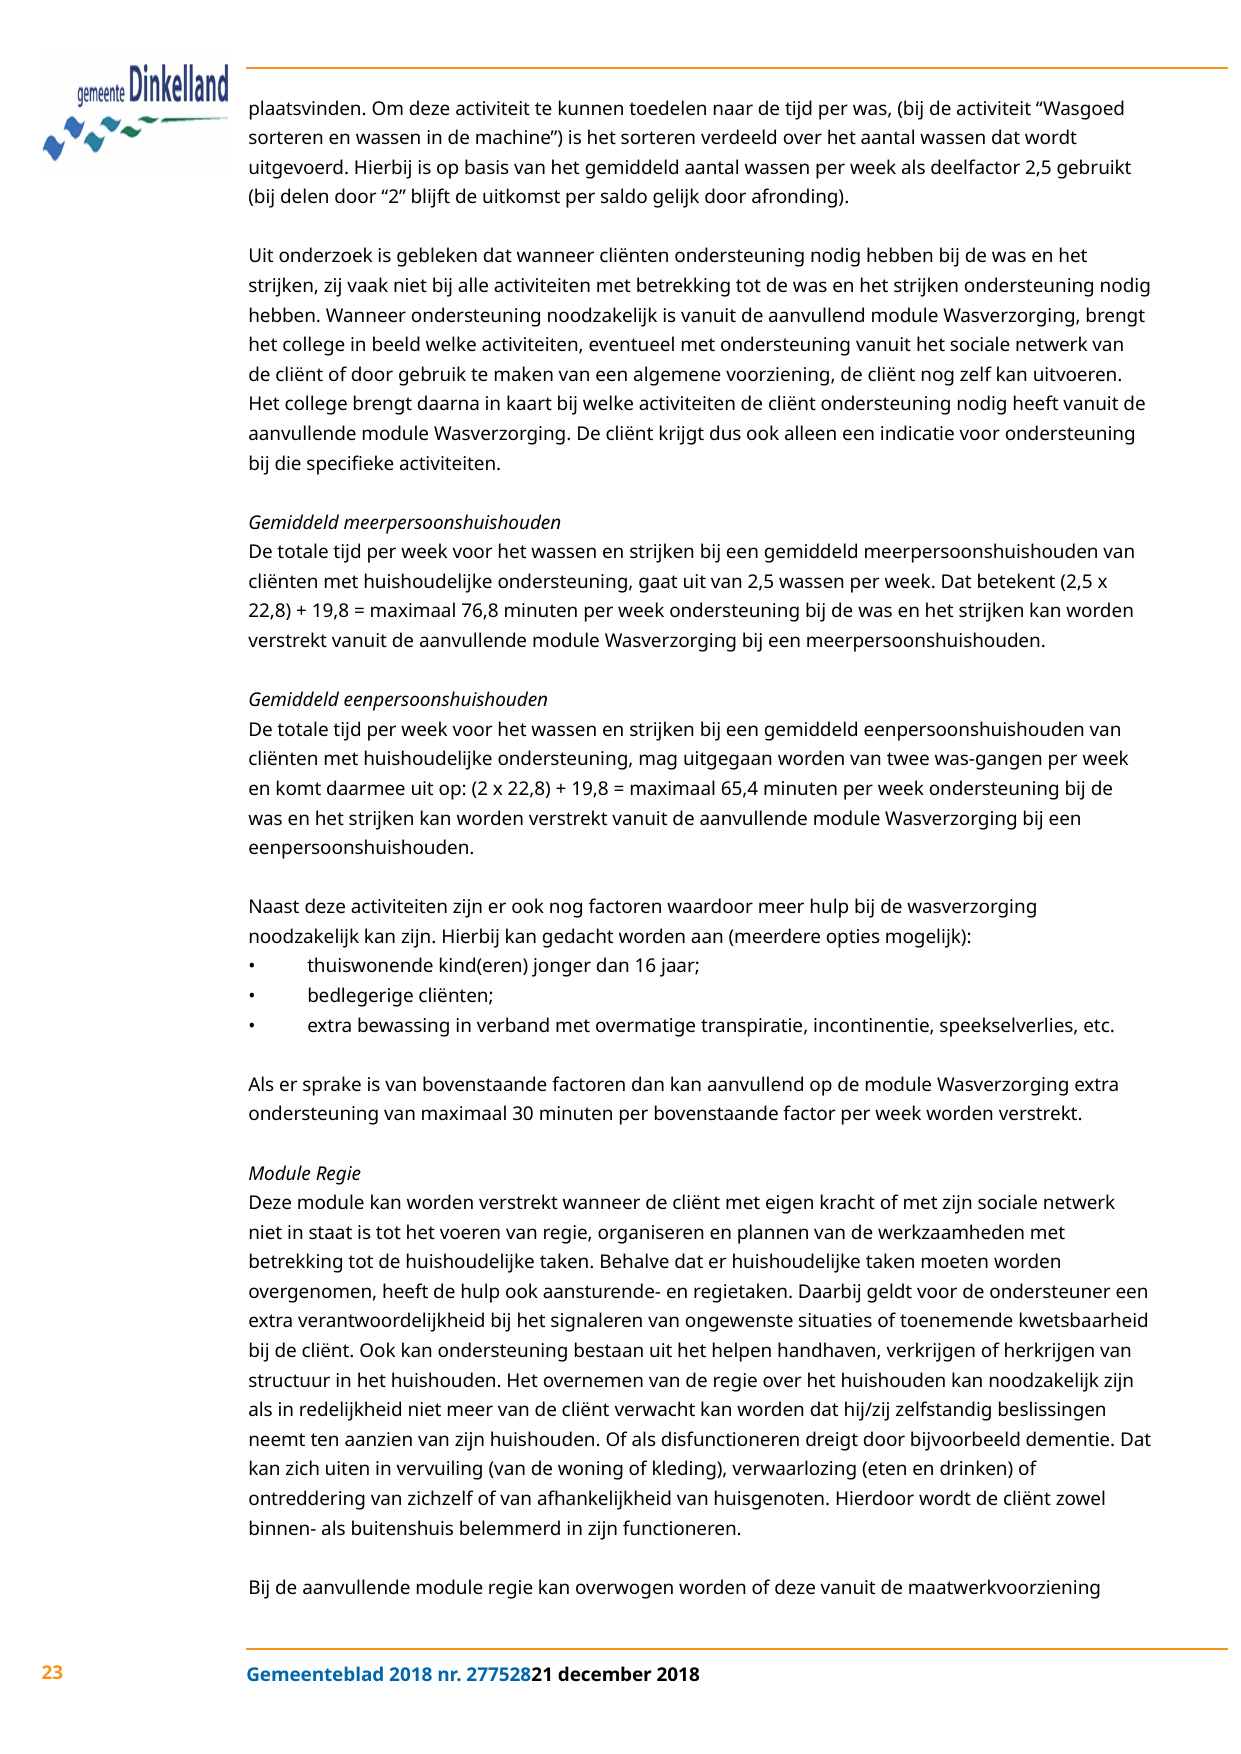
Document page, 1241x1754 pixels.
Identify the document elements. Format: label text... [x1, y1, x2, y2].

list extra bewassing in verband met overmatige transpiratie, incontinentie, speekselverlies, etc. [248, 1012, 1152, 1038]
list thuiswonende kind(eren) jonger dan 16 jaar; [248, 953, 1152, 978]
text Gemiddeld eenpersoonshuishouden [248, 686, 1152, 712]
text Naast deze activiteiten zijn er ook nog factoren waardoor meer hulp bij de wasverzorging noodzakelijk kan zijn. Hierbij kan gedacht worden aan (meerdere opties mogelijk): [248, 893, 1152, 949]
text Module Regie [248, 1160, 1152, 1186]
list bedlegerige cliënten; [248, 982, 1152, 1008]
text plaatsvinden. Om deze activiteit te kunnen toedelen naar de tijd per was, (bij de activiteit “Wasgoed sorteren en wassen in de machine”) is het sorteren verdeeld over het aantal wassen dat wordt uitgevoerd. Hierbij is op basis van het gemiddeld aantal wassen per week als deelfactor 2,5 gebruikt (bij delen door “2” blijft de uitkomst per saldo gelijk door afronding). [248, 95, 1152, 209]
picture [41, 47, 231, 172]
text Bij de aanvullende module regie kan overwogen worden of deze vanuit de maatwerkvoorziening [248, 1574, 1152, 1600]
text De totale tijd per week voor het wassen en strijken bij een gemiddeld meerpersoonshuishouden van cliënten met huishoudelijke ondersteuning, gaat uit van 2,5 wassen per week. Dat betekent (2,5 x 22,8) + 19,8 = maximaal 76,8 minuten per week ondersteuning bij de was en het strijken kan worden verstrekt vanuit de aanvullende module Wasverzorging bij een meerpersoonshuishouden. [248, 538, 1152, 653]
text Uit onderzoek is gebleken dat wanneer cliënten ondersteuning nodig hebben bij de was en het strijken, zij vaak niet bij alle activiteiten met betrekking tot de was en het strijken ondersteuning nodig hebben. Wanneer ondersteuning noodzakelijk is vanuit de aanvullend module Wasverzorging, brengt het college in beeld welke activiteiten, eventueel met ondersteuning vanuit het sociale netwerk van de cliënt of door gebruik te maken van een algemene voorziening, de cliënt nog zelf kan uitvoeren. Het college brengt daarna in kaart bij welke activiteiten de cliënt ondersteuning nodig heeft vanuit de aanvullende module Wasverzorging. De cliënt krijgt dus ook alleen een indicatie voor ondersteuning bij die specifieke activiteiten. [248, 243, 1152, 476]
text Gemiddeld meerpersoonshuishouden [248, 509, 1152, 535]
text Deze module kan worden verstrekt wanneer de cliënt met eigen kracht of met zijn sociale netwerk niet in staat is tot het voeren van regie, organiseren en plannen van de werkzaamheden met betrekking tot de huishoudelijke taken. Behalve dat er huishoudelijke taken moeten worden overgenomen, heeft de hulp ook aansturende- en regietaken. Daarbij geldt voor de ondersteuner een extra verantwoordelijkheid bij het signaleren van ongewenste situaties of toenemende kwetsbaarheid bij de cliënt. Ook kan ondersteuning bestaan uit het helpen handhaven, verkrijgen of herkrijgen van structuur in het huishouden. Het overnemen van de regie over het huishouden kan noodzakelijk zijn als in redelijkheid niet meer van de cliënt verwacht kan worden dat hij/zij zelfstandig beslissingen neemt ten aanzien van zijn huishouden. Of als disfunctioneren dreigt door bijvoorbeeld dementie. Dat kan zich uiten in vervuiling (van de woning of kleding), verwaarlozing (eten en drinken) of ontreddering van zichzelf of van afhankelijkheid van huisgenoten. Hierdoor wordt de cliënt zowel binnen- als buitenshuis belemmerd in zijn functioneren. [248, 1189, 1152, 1541]
text De totale tijd per week voor het wassen en strijken bij een gemiddeld eenpersoonshuishouden van cliënten met huishoudelijke ondersteuning, mag uitgegaan worden van twee was-gangen per week en komt daarmee uit op: (2 x 22,8) + 19,8 = maximaal 65,4 minuten per week ondersteuning bij de was en het strijken kan worden verstrekt vanuit de aanvullende module Wasverzorging bij een eenpersoonshuishouden. [248, 716, 1152, 860]
text Als er sprake is van bovenstaande factoren dan kan aanvullend op de module Wasverzorging extra ondersteuning van maximaal 30 minuten per bovenstaande factor per week worden verstrekt. [248, 1071, 1152, 1126]
